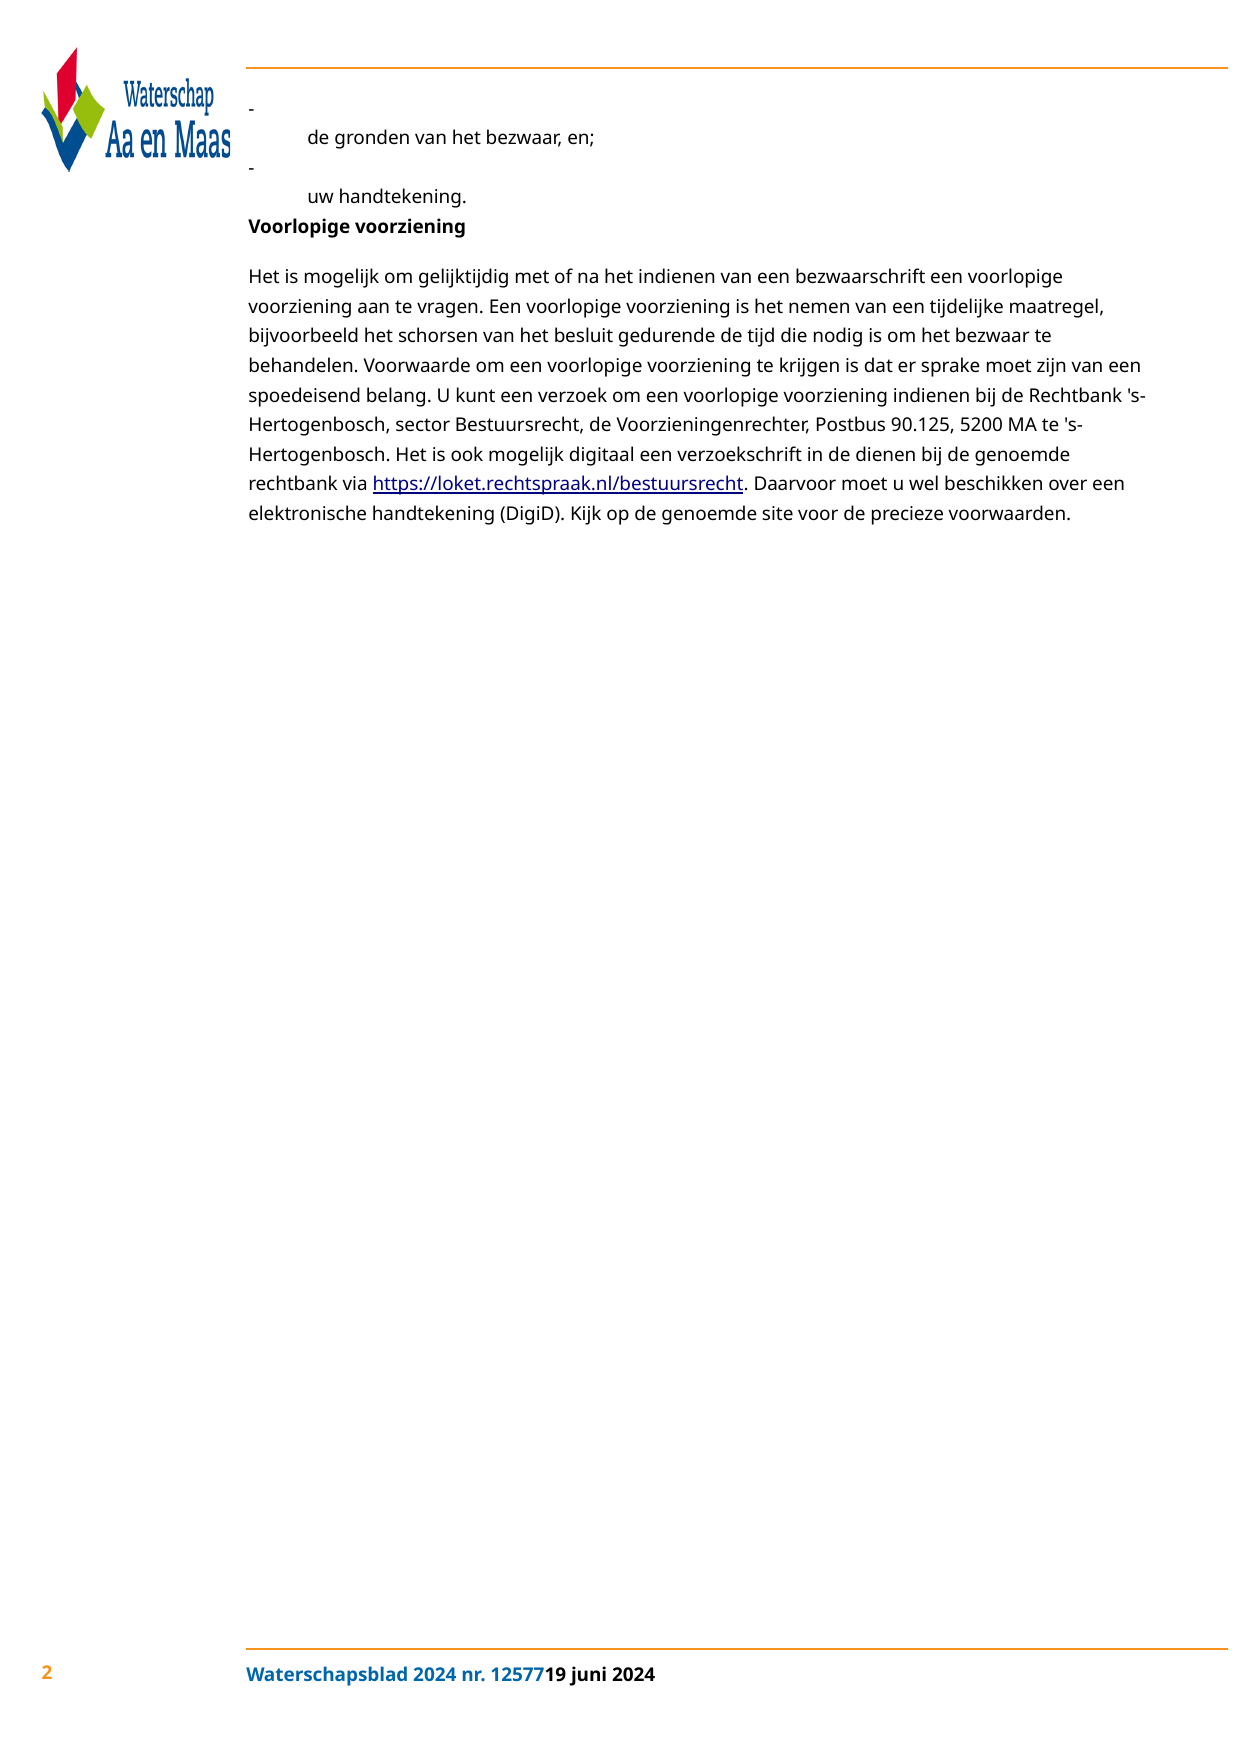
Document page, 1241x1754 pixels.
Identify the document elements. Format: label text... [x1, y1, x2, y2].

text Het is mogelijk om gelijktijdig met of na het indienen van een bezwaarschrift een voorlopige voorziening aan te vragen. Een voorlopige voorziening is het nemen van een tijdelijke maatregel, bijvoorbeeld het schorsen van het besluit gedurende de tijd die nodig is om het bezwaar te behandelen. Voorwaarde om een voorlopige voorziening te krijgen is dat er sprake moet zijn van een spoedeisend belang. U kunt een verzoek om een voorlopige voorziening indienen bij de Rechtbank 's-Hertogenbosch, sector Bestuursrecht, de Voorzieningenrechter, Postbus 90.125, 5200 MA te 's-Hertogenbosch. Het is ook mogelijk digitaal een verzoekschrift in de dienen bij de genoemde rechtbank via https://loket.rechtspraak.nl/bestuursrecht. Daarvoor moet u wel beschikken over een elektronische handtekening (DigiD). Kijk op de genoemde site voor de precieze voorwaarden. [248, 263, 1152, 526]
list de gronden van het bezwaar, en; [248, 124, 1152, 150]
text Voorlopige voorziening [248, 213, 1152, 239]
list uw handtekening. [248, 183, 1152, 209]
picture [41, 47, 231, 172]
